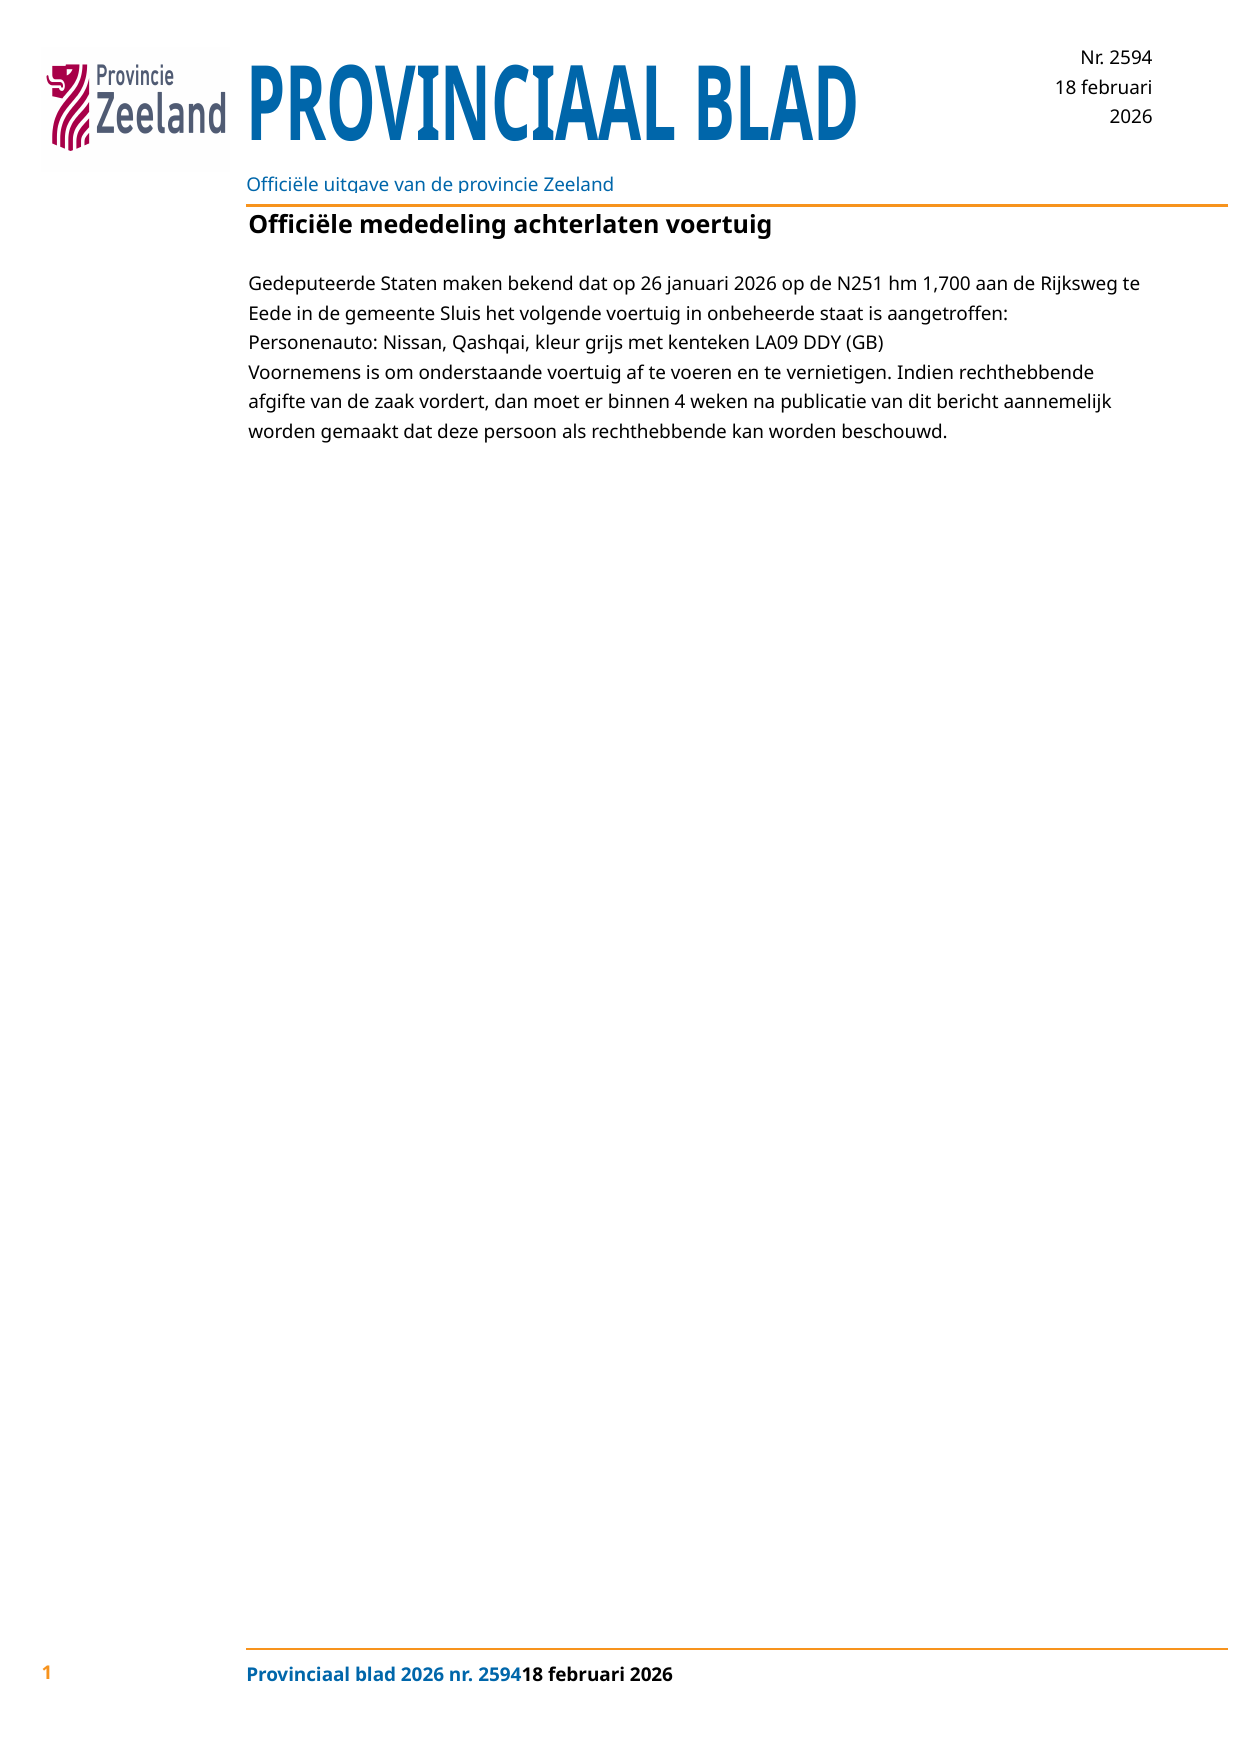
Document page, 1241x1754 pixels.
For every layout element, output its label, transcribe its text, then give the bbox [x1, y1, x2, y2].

text Eede in de gemeente Sluis het volgende voertuig in onbeheerde staat is aangetroffen: [248, 300, 1152, 326]
text Gedeputeerde Staten maken bekend dat op 26 januari 2026 op de N251 hm 1,700 aan de Rijksweg te [248, 270, 1152, 296]
picture [41, 47, 231, 172]
text Voornemens is om onderstaande voertuig af te voeren en te vernietigen. Indien rechthebbende afgifte van de zaak vordert, dan moet er binnen 4 weken na publicatie van dit bericht aannemelijk worden gemaakt dat deze persoon als rechthebbende kan worden beschouwd. [248, 359, 1152, 444]
text Officiële mededeling achterlaten voertuig [248, 207, 1152, 241]
text Personenauto: Nissan, Qashqai, kleur grijs met kenteken LA09 DDY (GB) [248, 329, 1152, 355]
